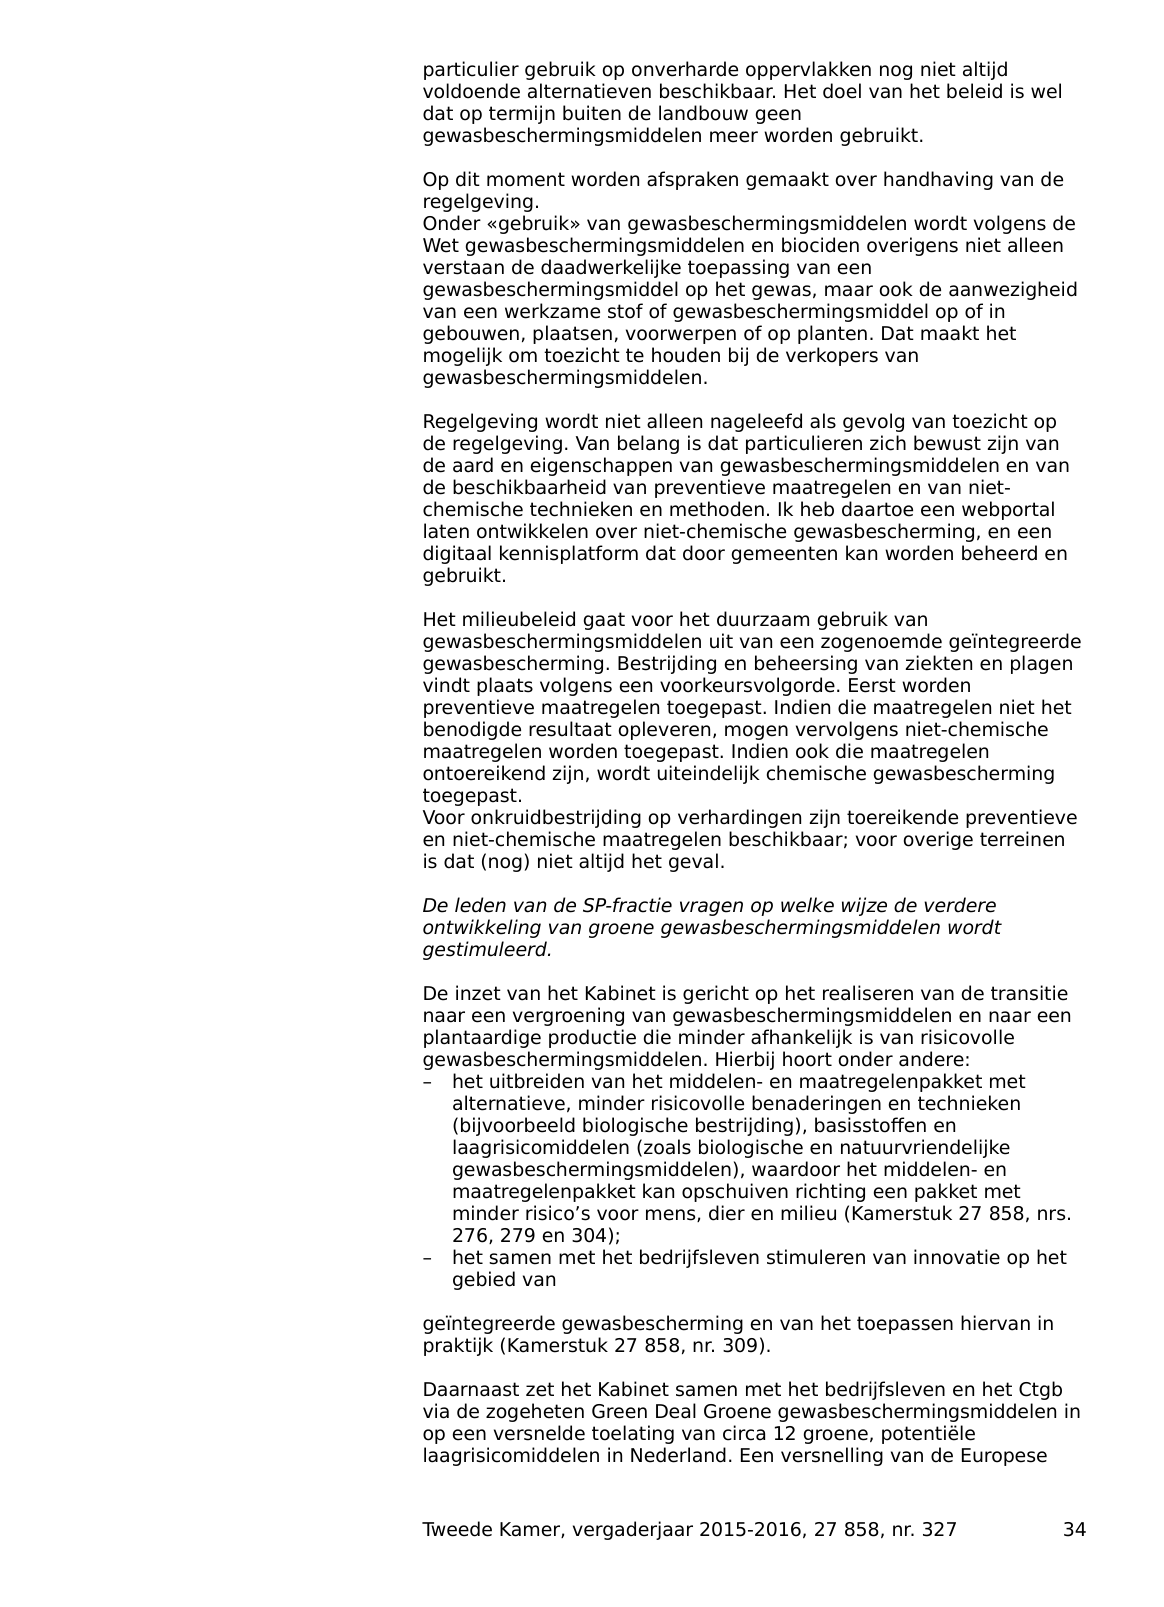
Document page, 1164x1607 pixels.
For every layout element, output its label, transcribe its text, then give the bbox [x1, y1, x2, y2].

text Daarnaast zet het Kabinet samen met het bedrijfsleven en het Ctgb via de zogeheten Green Deal Groene gewasbeschermingsmiddelen in op een versnelde toelating van circa 12 groene, potentiële laagrisicomiddelen in Nederland. Een versnelling van de Europese [422, 1379, 1087, 1467]
text Voor onkruidbestrijding op verhardingen zijn toereikende preventieve en niet-chemische maatregelen beschikbaar; voor overige terreinen is dat (nog) niet altijd het geval. [422, 807, 1087, 873]
text Onder «gebruik» van gewasbeschermingsmiddelen wordt volgens de Wet gewasbeschermingsmiddelen en biociden overigens niet alleen verstaan de daadwerkelijke toepassing van een gewasbeschermingsmiddel op het gewas, maar ook de aanwezigheid van een werkzame stof of gewasbeschermingsmiddel op of in gebouwen, plaatsen, voorwerpen of op planten. Dat maakt het mogelijk om toezicht te houden bij de verkopers van gewasbeschermingsmiddelen. [422, 213, 1087, 389]
text De leden van de SP-fractie vragen op welke wijze de verdere ontwikkeling van groene gewasbeschermingsmiddelen wordt gestimuleerd. [422, 895, 1087, 961]
text geïntegreerde gewasbescherming en van het toepassen hiervan in praktijk (Kamerstuk 27 858, nr. 309). [422, 1313, 1087, 1357]
text – het uitbreiden van het middelen- en maatregelenpakket met alternatieve, minder risicovolle benaderingen en technieken (bijvoorbeeld biologische bestrijding), basisstoffen en laagrisicomiddelen (zoals biologische en natuurvriendelijke gewasbeschermingsmiddelen), waardoor het middelen- en maatregelenpakket kan opschuiven richting een pakket met minder risico’s voor mens, dier en milieu (Kamerstuk 27 858, nrs. 276, 279 en 304); [422, 1071, 1087, 1247]
text – het samen met het bedrijfsleven stimuleren van innovatie op het gebied van [422, 1247, 1087, 1291]
text De inzet van het Kabinet is gericht op het realiseren van de transitie naar een vergroening van gewasbeschermingsmiddelen en naar een plantaardige productie die minder afhankelijk is van risicovolle gewasbeschermingsmiddelen. Hierbij hoort onder andere: [422, 983, 1087, 1071]
text Op dit moment worden afspraken gemaakt over handhaving van de regelgeving. [422, 169, 1087, 213]
text Regelgeving wordt niet alleen nageleefd als gevolg van toezicht op de regelgeving. Van belang is dat particulieren zich bewust zijn van de aard en eigenschappen van gewasbeschermingsmiddelen en van de beschikbaarheid van preventieve maatregelen en van niet-chemische technieken en methoden. Ik heb daartoe een webportal laten ontwikkelen over niet-chemische gewasbescherming, en een digitaal kennisplatform dat door gemeenten kan worden beheerd en gebruikt. [422, 411, 1087, 587]
text particulier gebruik op onverharde oppervlakken nog niet altijd voldoende alternatieven beschikbaar. Het doel van het beleid is wel dat op termijn buiten de landbouw geen gewasbeschermingsmiddelen meer worden gebruikt. [422, 59, 1087, 147]
text Het milieubeleid gaat voor het duurzaam gebruik van gewasbeschermingsmiddelen uit van een zogenoemde geïntegreerde gewasbescherming. Bestrijding en beheersing van ziekten en plagen vindt plaats volgens een voorkeursvolgorde. Eerst worden preventieve maatregelen toegepast. Indien die maatregelen niet het benodigde resultaat opleveren, mogen vervolgens niet-chemische maatregelen worden toegepast. Indien ook die maatregelen ontoereikend zijn, wordt uiteindelijk chemische gewasbescherming toegepast. [422, 609, 1087, 807]
